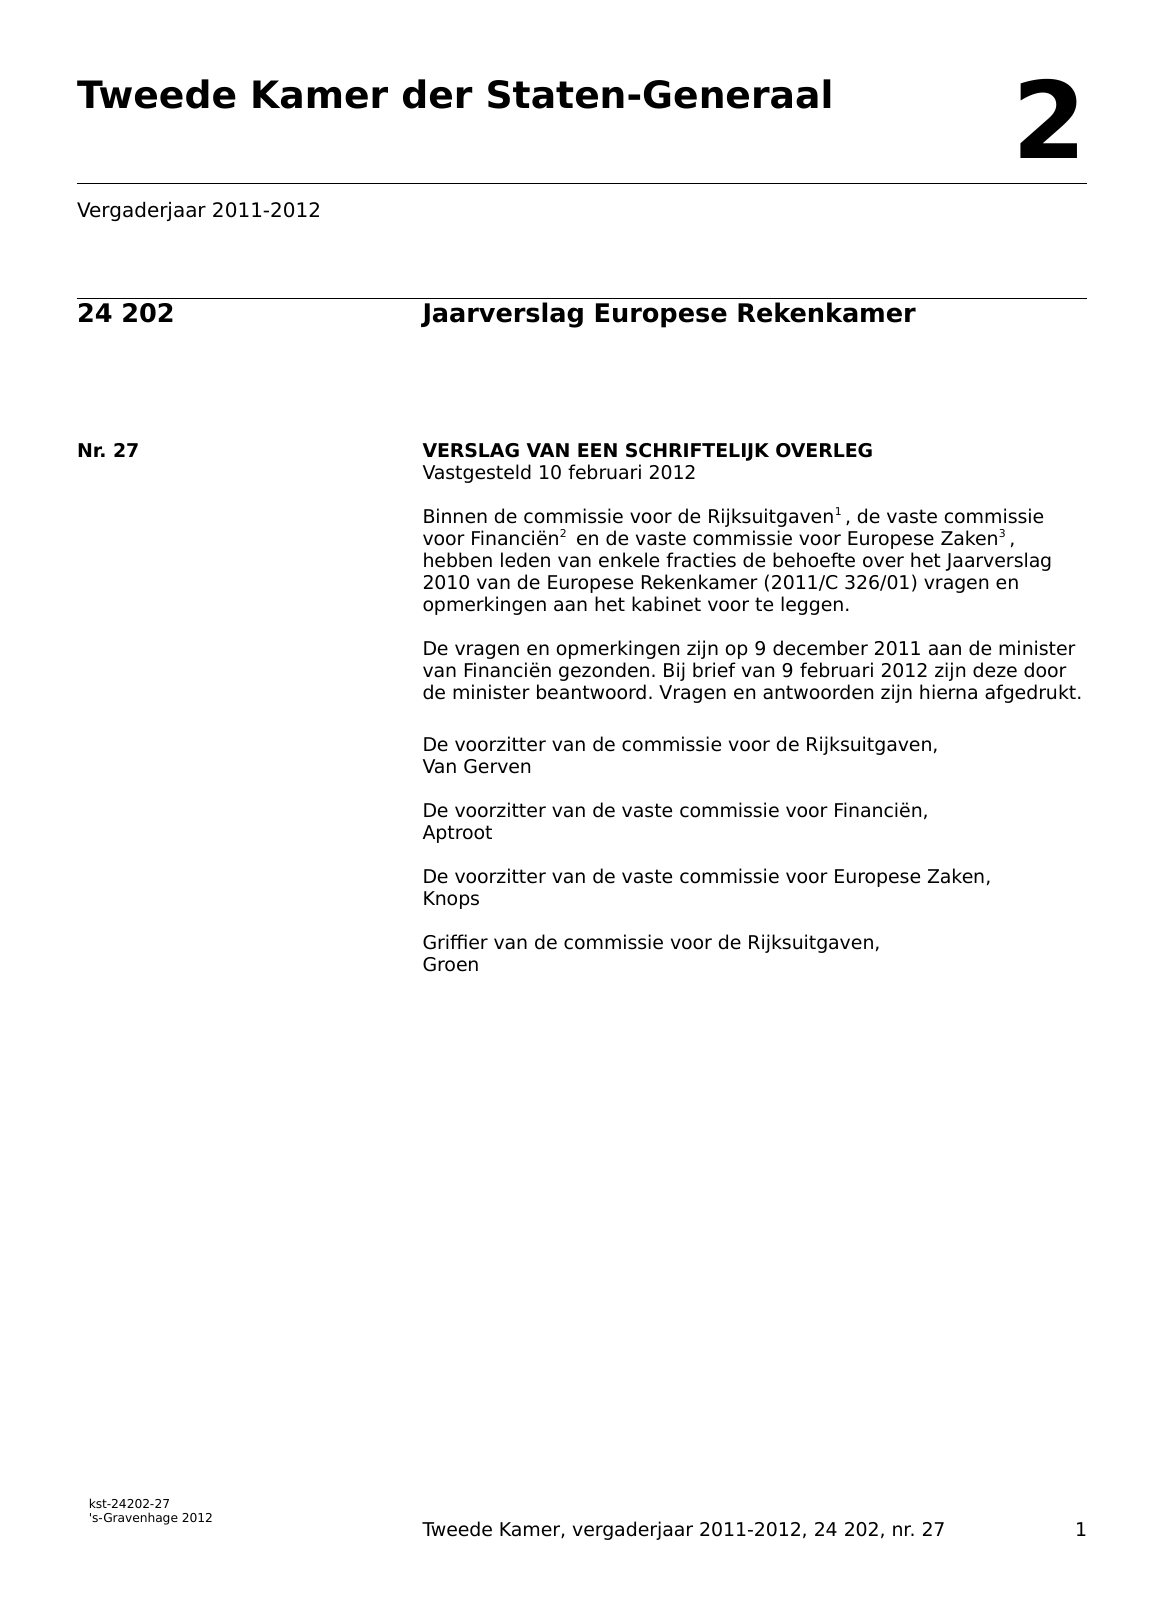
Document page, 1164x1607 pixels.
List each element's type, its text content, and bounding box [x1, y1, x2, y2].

table_header Tweede Kamer der Staten-Generaal [77, 59, 886, 183]
subtitle Nr. 27 VERSLAG VAN EEN SCHRIFTELIJK OVERLEG [77, 440, 1087, 462]
text De voorzitter van de vaste commissie voor Financiën, Aptroot [422, 800, 1087, 844]
text Griffier van de commissie voor de Rijksuitgaven, Groen [422, 932, 1087, 976]
text De vragen en opmerkingen zijn op 9 december 2011 aan de minister van Financiën gezonden. Bij brief van 9 februari 2012 zijn deze door de minister beantwoord. Vragen en antwoorden zijn hierna afgedrukt. [422, 638, 1087, 704]
table_header 2 [886, 59, 1087, 183]
text kst-24202-27 [88, 1497, 323, 1511]
text De voorzitter van de commissie voor de Rijksuitgaven, Van Gerven [422, 734, 1087, 778]
text Binnen de commissie voor de Rijksuitgaven, de vaste commissie voor Financiën en de vaste commissie voor Europese Zaken, hebben leden van enkele fracties de behoefte over het Jaarverslag 2010 van de Europese Rekenkamer (2011/C 326/01) vragen en opmerkingen aan het kabinet voor te leggen. [422, 506, 1087, 616]
text De voorzitter van de vaste commissie voor Europese Zaken, Knops [422, 866, 1087, 910]
table_cell Vergaderjaar 2011-2012 [77, 184, 1087, 298]
text Vastgesteld 10 februari 2012 [422, 462, 1087, 484]
text 's-Gravenhage 2012 [88, 1511, 323, 1525]
subtitle 24 202 Jaarverslag Europese Rekenkamer [77, 299, 1087, 329]
